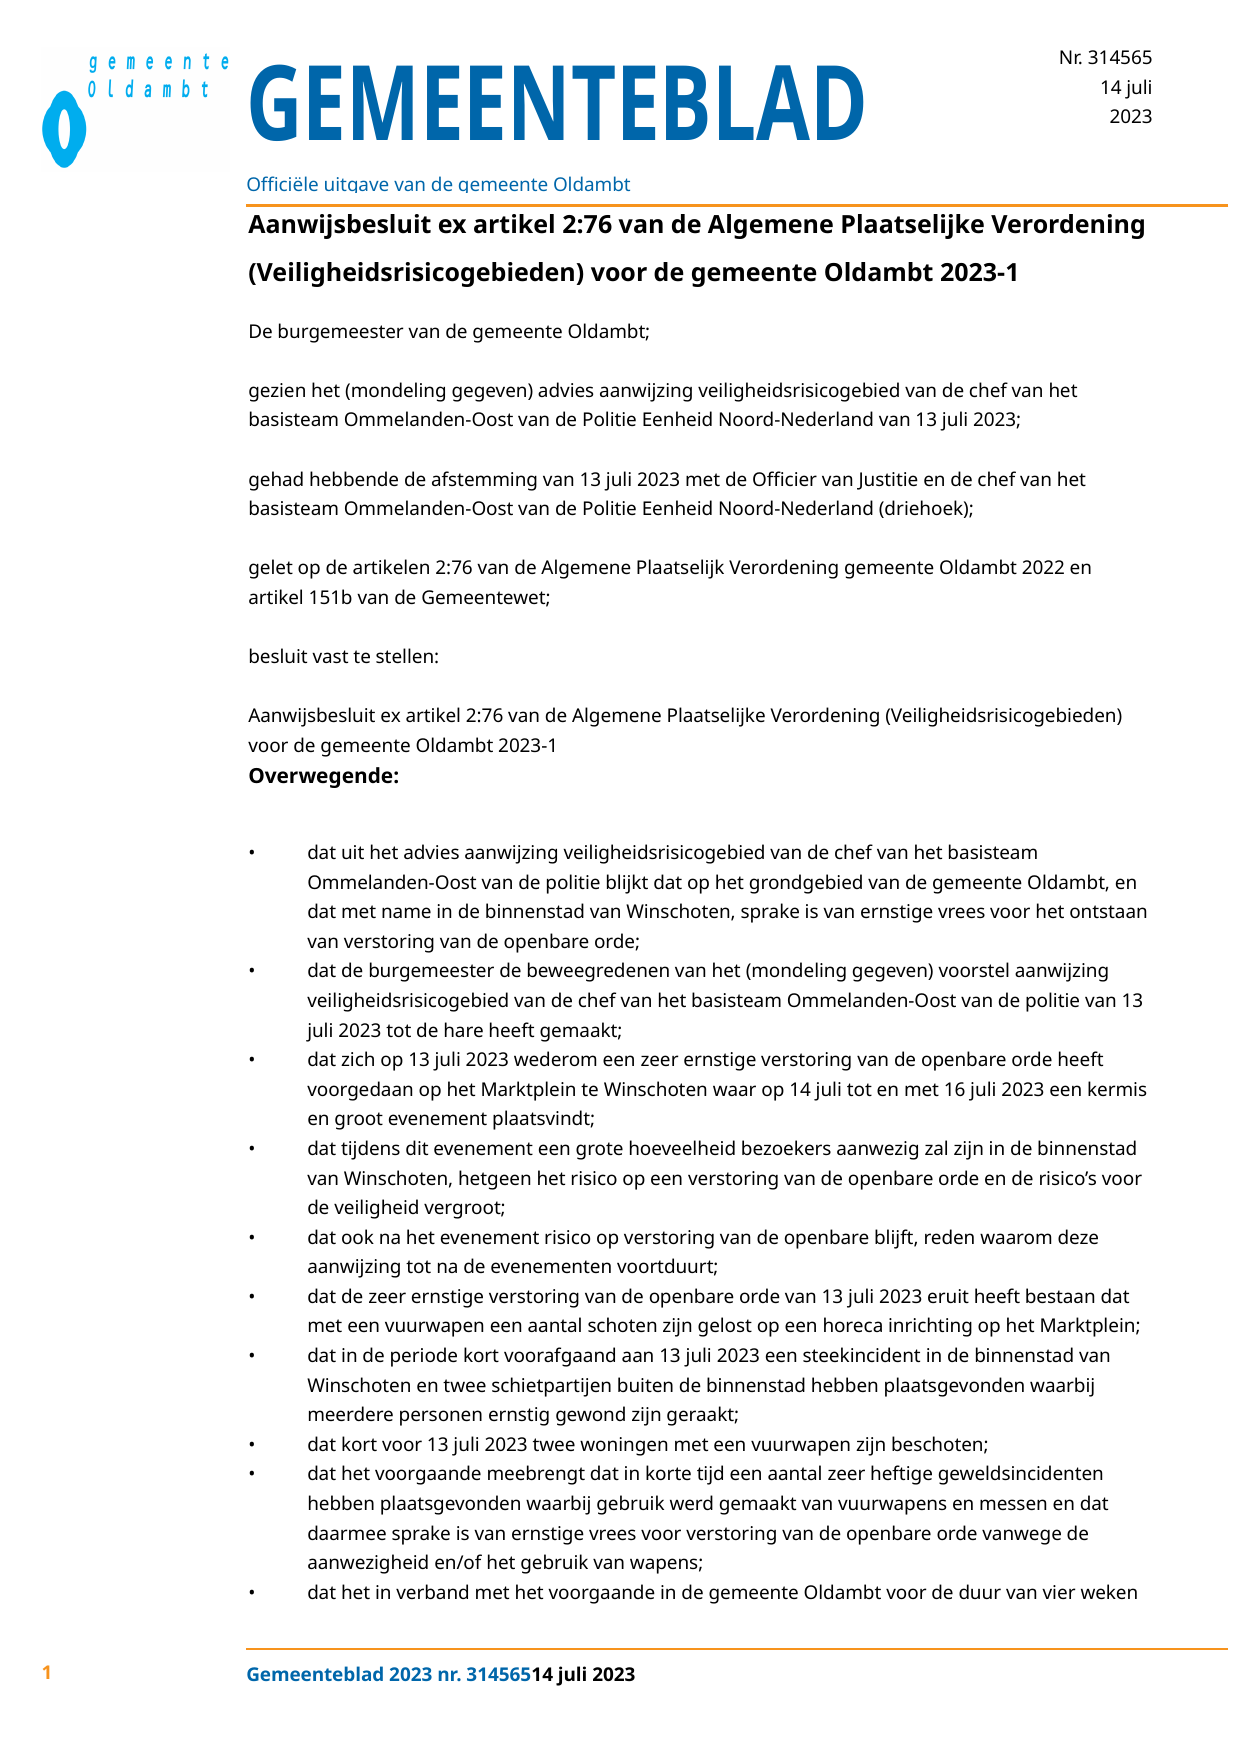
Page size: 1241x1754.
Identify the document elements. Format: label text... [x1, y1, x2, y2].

text Aanwijsbesluit ex artikel 2:76 van de Algemene Plaatselijke Verordening (Veiligheidsrisicogebieden) voor de gemeente Oldambt 2023-1 [248, 207, 1152, 288]
list dat kort voor 13 juli 2023 twee woningen met een vuurwapen zijn beschoten; [248, 1431, 1152, 1457]
text gehad hebbende de afstemming van 13 juli 2023 met de Officier van Justitie en de chef van het basisteam Ommelanden-Oost van de Politie Eenheid Noord-Nederland (driehoek); [248, 466, 1152, 521]
list dat de zeer ernstige verstoring van de openbare orde van 13 juli 2023 eruit heeft bestaan dat met een vuurwapen een aantal schoten zijn gelost op een horeca inrichting op het Marktplein; [248, 1283, 1152, 1338]
text De burgemeester van de gemeente Oldambt; [248, 318, 1152, 344]
text besluit vast te stellen: [248, 643, 1152, 669]
list dat uit het advies aanwijzing veiligheidsrisicogebied van de chef van het basisteam Ommelanden-Oost van de politie blijkt dat op het grondgebied van de gemeente Oldambt, en dat met name in de binnenstad van Winschoten, sprake is van ernstige vrees voor het ontstaan van verstoring van de openbare orde; [248, 839, 1152, 954]
list dat de burgemeester de beweegredenen van het (mondeling gegeven) voorstel aanwijzing veiligheidsrisicogebied van de chef van het basisteam Ommelanden-Oost van de politie van 13 juli 2023 tot de hare heeft gemaakt; [248, 958, 1152, 1043]
list dat het voorgaande meebrengt dat in korte tijd een aantal zeer heftige geweldsincidenten hebben plaatsgevonden waarbij gebruik werd gemaakt van vuurwapens en messen en dat daarmee sprake is van ernstige vrees voor verstoring van de openbare orde vanwege de aanwezigheid en/of het gebruik van wapens; [248, 1461, 1152, 1575]
list dat ook na het evenement risico op verstoring van de openbare blijft, reden waarom deze aanwijzing tot na de evenementen voortduurt; [248, 1224, 1152, 1279]
list dat tijdens dit evenement een grote hoeveelheid bezoekers aanwezig zal zijn in de binnenstad van Winschoten, hetgeen het risico op een verstoring van de openbare orde en de risico’s voor de veiligheid vergroot; [248, 1135, 1152, 1220]
list dat in de periode kort voorafgaand aan 13 juli 2023 een steekincident in de binnenstad van Winschoten en twee schietpartijen buiten de binnenstad hebben plaatsgevonden waarbij meerdere personen ernstig gewond zijn geraakt; [248, 1342, 1152, 1427]
list dat het in verband met het voorgaande in de gemeente Oldambt voor de duur van vier weken [248, 1579, 1152, 1605]
text gelet op de artikelen 2:76 van de Algemene Plaatselijk Verordening gemeente Oldambt 2022 en artikel 151b van de Gemeentewet; [248, 554, 1152, 610]
picture [41, 47, 231, 172]
text gezien het (mondeling gegeven) advies aanwijzing veiligheidsrisicogebied van de chef van het basisteam Ommelanden-Oost van de Politie Eenheid Noord-Nederland van 13 juli 2023; [248, 377, 1152, 432]
list dat zich op 13 juli 2023 wederom een zeer ernstige verstoring van de openbare orde heeft voorgedaan op het Marktplein te Winschoten waar op 14 juli tot en met 16 juli 2023 een kermis en groot evenement plaatsvindt; [248, 1046, 1152, 1131]
text Overwegende: [248, 762, 1152, 790]
text Aanwijsbesluit ex artikel 2:76 van de Algemene Plaatselijke Verordening (Veiligheidsrisicogebieden) voor de gemeente Oldambt 2023-1 [248, 702, 1152, 758]
